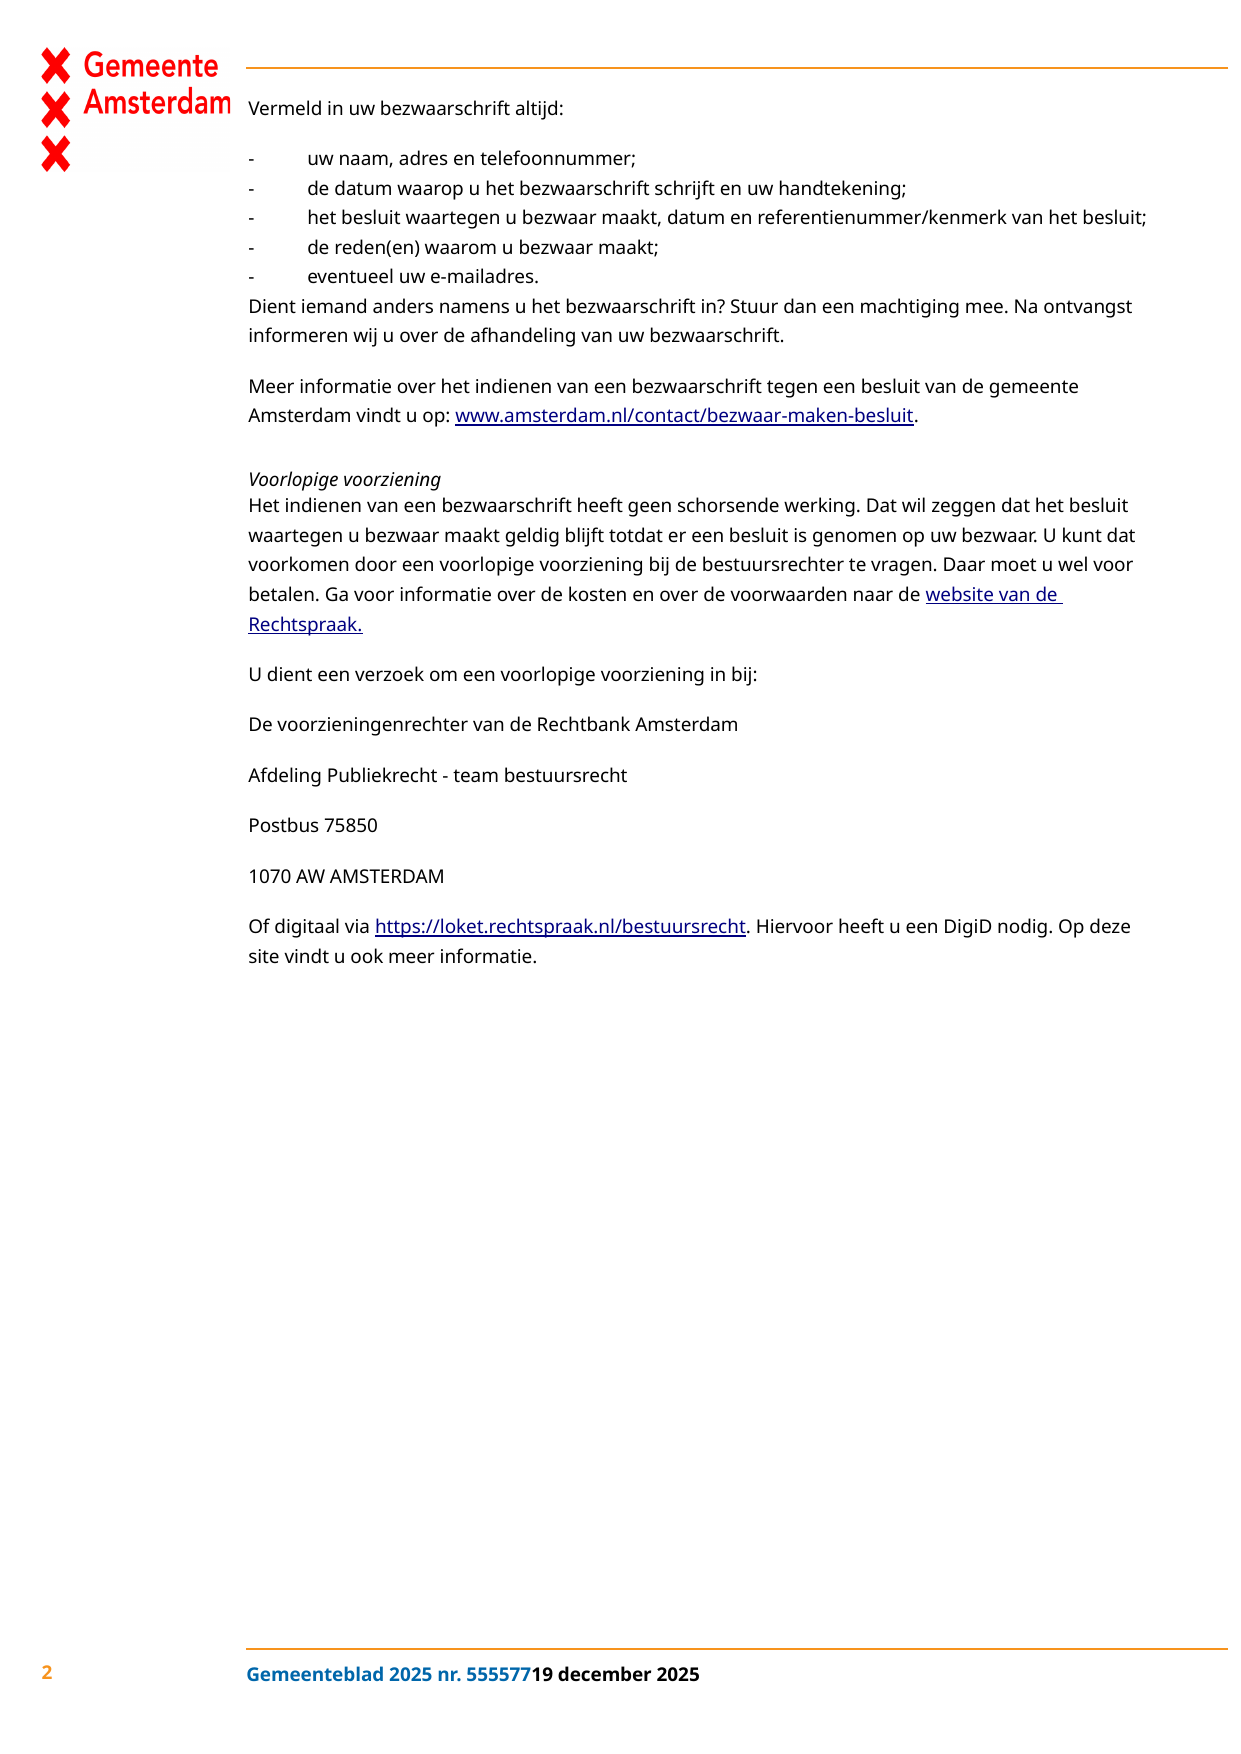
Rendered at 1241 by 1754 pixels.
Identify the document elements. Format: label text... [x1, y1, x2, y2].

list de reden(en) waarom u bezwaar maakt; [248, 234, 1152, 260]
text Meer informatie over het indienen van een bezwaarschrift tegen een besluit van de gemeente Amsterdam vindt u op: www.amsterdam.nl/contact/bezwaar-maken-besluit. [248, 373, 1152, 428]
list de datum waarop u het bezwaarschrift schrijft en uw handtekening; [248, 175, 1152, 201]
text 1070 AW AMSTERDAM [248, 863, 1152, 888]
text U dient een verzoek om een voorlopige voorziening in bij: [248, 661, 1152, 687]
text Dient iemand anders namens u het bezwaarschrift in? Stuur dan een machtiging mee. Na ontvangst informeren wij u over de afhandeling van uw bezwaarschrift. [248, 293, 1152, 348]
text De voorzieningenrechter van de Rechtbank Amsterdam [248, 712, 1152, 737]
list eventueel uw e-mailadres. [248, 263, 1152, 289]
text Postbus 75850 [248, 812, 1152, 838]
text Of digitaal via https://loket.rechtspraak.nl/bestuursrecht. Hiervoor heeft u een DigiD nodig. Op deze site vindt u ook meer informatie. [248, 913, 1152, 968]
text Afdeling Publiekrecht - team bestuursrecht [248, 762, 1152, 788]
text Vermeld in uw bezwaarschrift altijd: [248, 95, 1152, 121]
text Voorlopige voorziening [248, 467, 1152, 492]
text Het indienen van een bezwaarschrift heeft geen schorsende werking. Dat wil zeggen dat het besluit waartegen u bezwaar maakt geldig blijft totdat er een besluit is genomen op uw bezwaar. U kunt dat voorkomen door een voorlopige voorziening bij de bestuursrechter te vragen. Daar moet u wel voor betalen. Ga voor informatie over de kosten en over de voorwaarden naar de website van de Rechtspraak. [248, 492, 1152, 636]
picture [41, 47, 231, 172]
list het besluit waartegen u bezwaar maakt, datum en referentienummer/kenmerk van het besluit; [248, 204, 1152, 230]
list uw naam, adres en telefoonnummer; [248, 145, 1152, 171]
